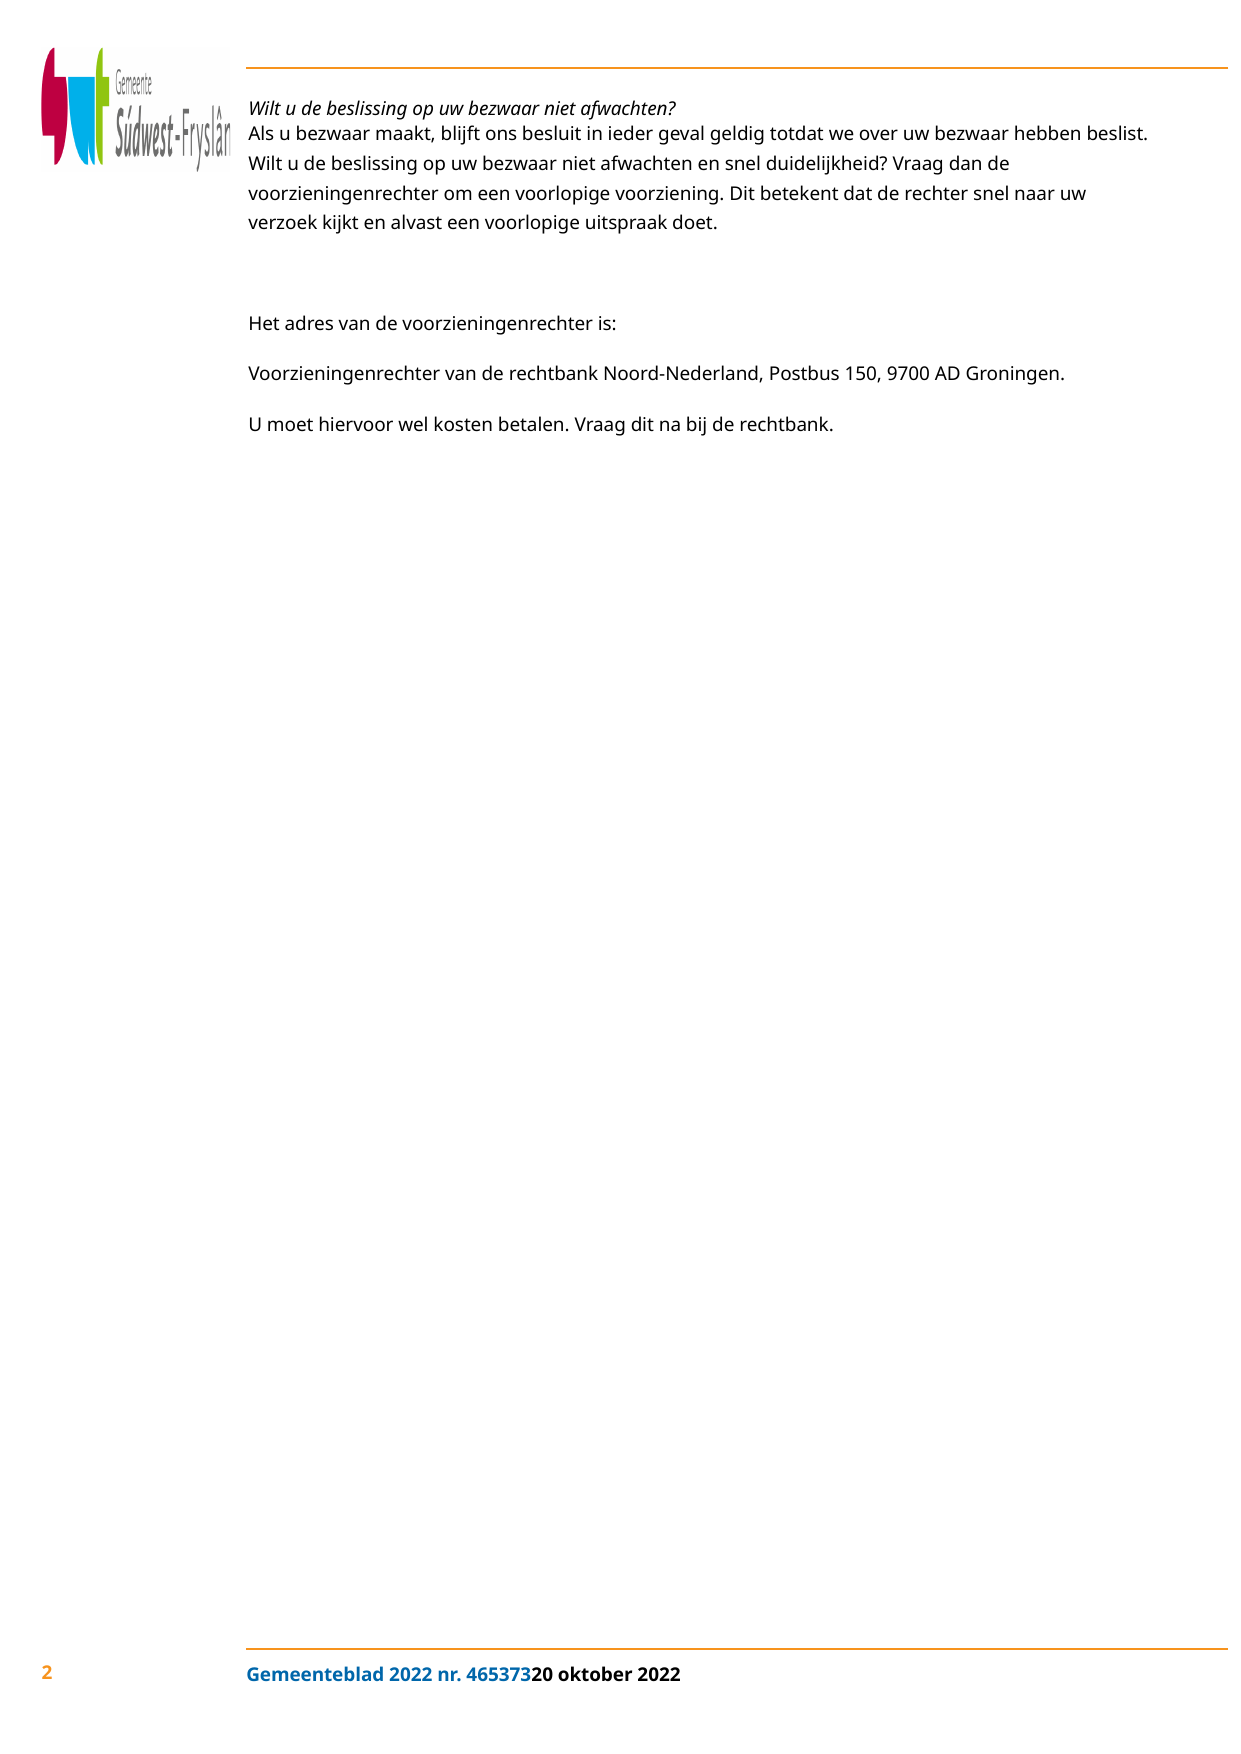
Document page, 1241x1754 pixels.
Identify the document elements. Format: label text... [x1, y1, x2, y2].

text Voorzieningenrechter van de rechtbank Noord-Nederland, Postbus 150, 9700 AD Groningen. [248, 361, 1152, 386]
text Als u bezwaar maakt, blijft ons besluit in ieder geval geldig totdat we over uw bezwaar hebben beslist. Wilt u de beslissing op uw bezwaar niet afwachten en snel duidelijkheid? Vraag dan de voorzieningenrechter om een voorlopige voorziening. Dit betekent dat de rechter snel naar uw verzoek kijkt en alvast een voorlopige uitspraak doet. [248, 121, 1152, 235]
text Het adres van de voorzieningenrechter is: [248, 310, 1152, 336]
text Wilt u de beslissing op uw bezwaar niet afwachten? [248, 95, 1152, 121]
picture [41, 47, 231, 172]
text U moet hiervoor wel kosten betalen. Vraag dit na bij de rechtbank. [248, 411, 1152, 437]
